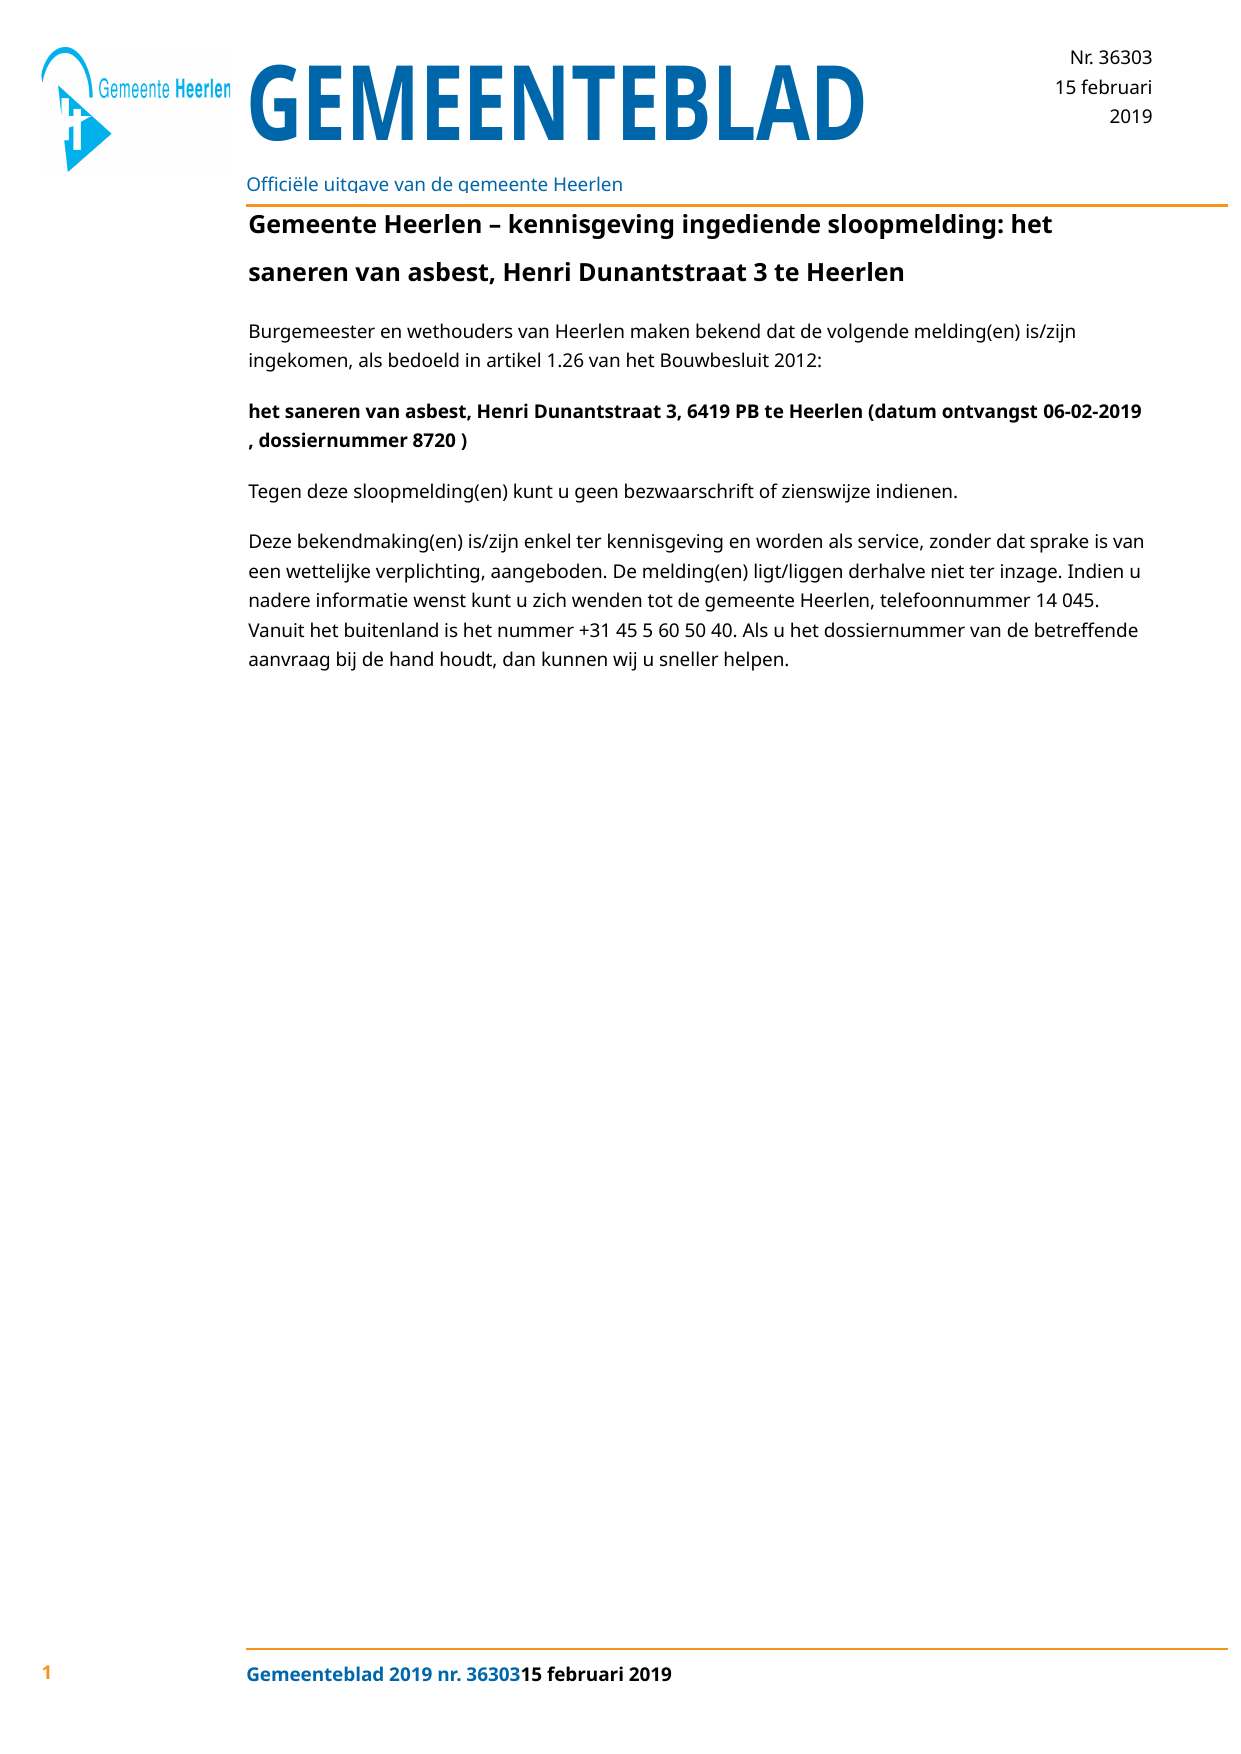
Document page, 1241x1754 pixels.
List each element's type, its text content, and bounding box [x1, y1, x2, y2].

text Burgemeester en wethouders van Heerlen maken bekend dat de volgende melding(en) is/zijn ingekomen, als bedoeld in artikel 1.26 van het Bouwbesluit 2012: [248, 318, 1152, 373]
picture [41, 47, 58, 70]
text Tegen deze sloopmelding(en) kunt u geen bezwaarschrift of zienswijze indienen. [248, 478, 1152, 504]
text Gemeente Heerlen – kennisgeving ingediende sloopmelding: het saneren van asbest, Henri Dunantstraat 3 te Heerlen [248, 207, 1152, 288]
picture [41, 47, 231, 172]
text het saneren van asbest, Henri Dunantstraat 3, 6419 PB te Heerlen (datum ontvangst 06-02-2019 , dossiernummer 8720 ) [248, 398, 1152, 453]
text Deze bekendmaking(en) is/zijn enkel ter kennisgeving en worden als service, zonder dat sprake is van een wettelijke verplichting, aangeboden. De melding(en) ligt/liggen derhalve niet ter inzage. Indien u nadere informatie wenst kunt u zich wenden tot de gemeente Heerlen, telefoonnummer 14 045. Vanuit het buitenland is het nummer +31 45 5 60 50 40. Als u het dossiernummer van de betreffende aanvraag bij de hand houdt, dan kunnen wij u sneller helpen. [248, 528, 1152, 672]
